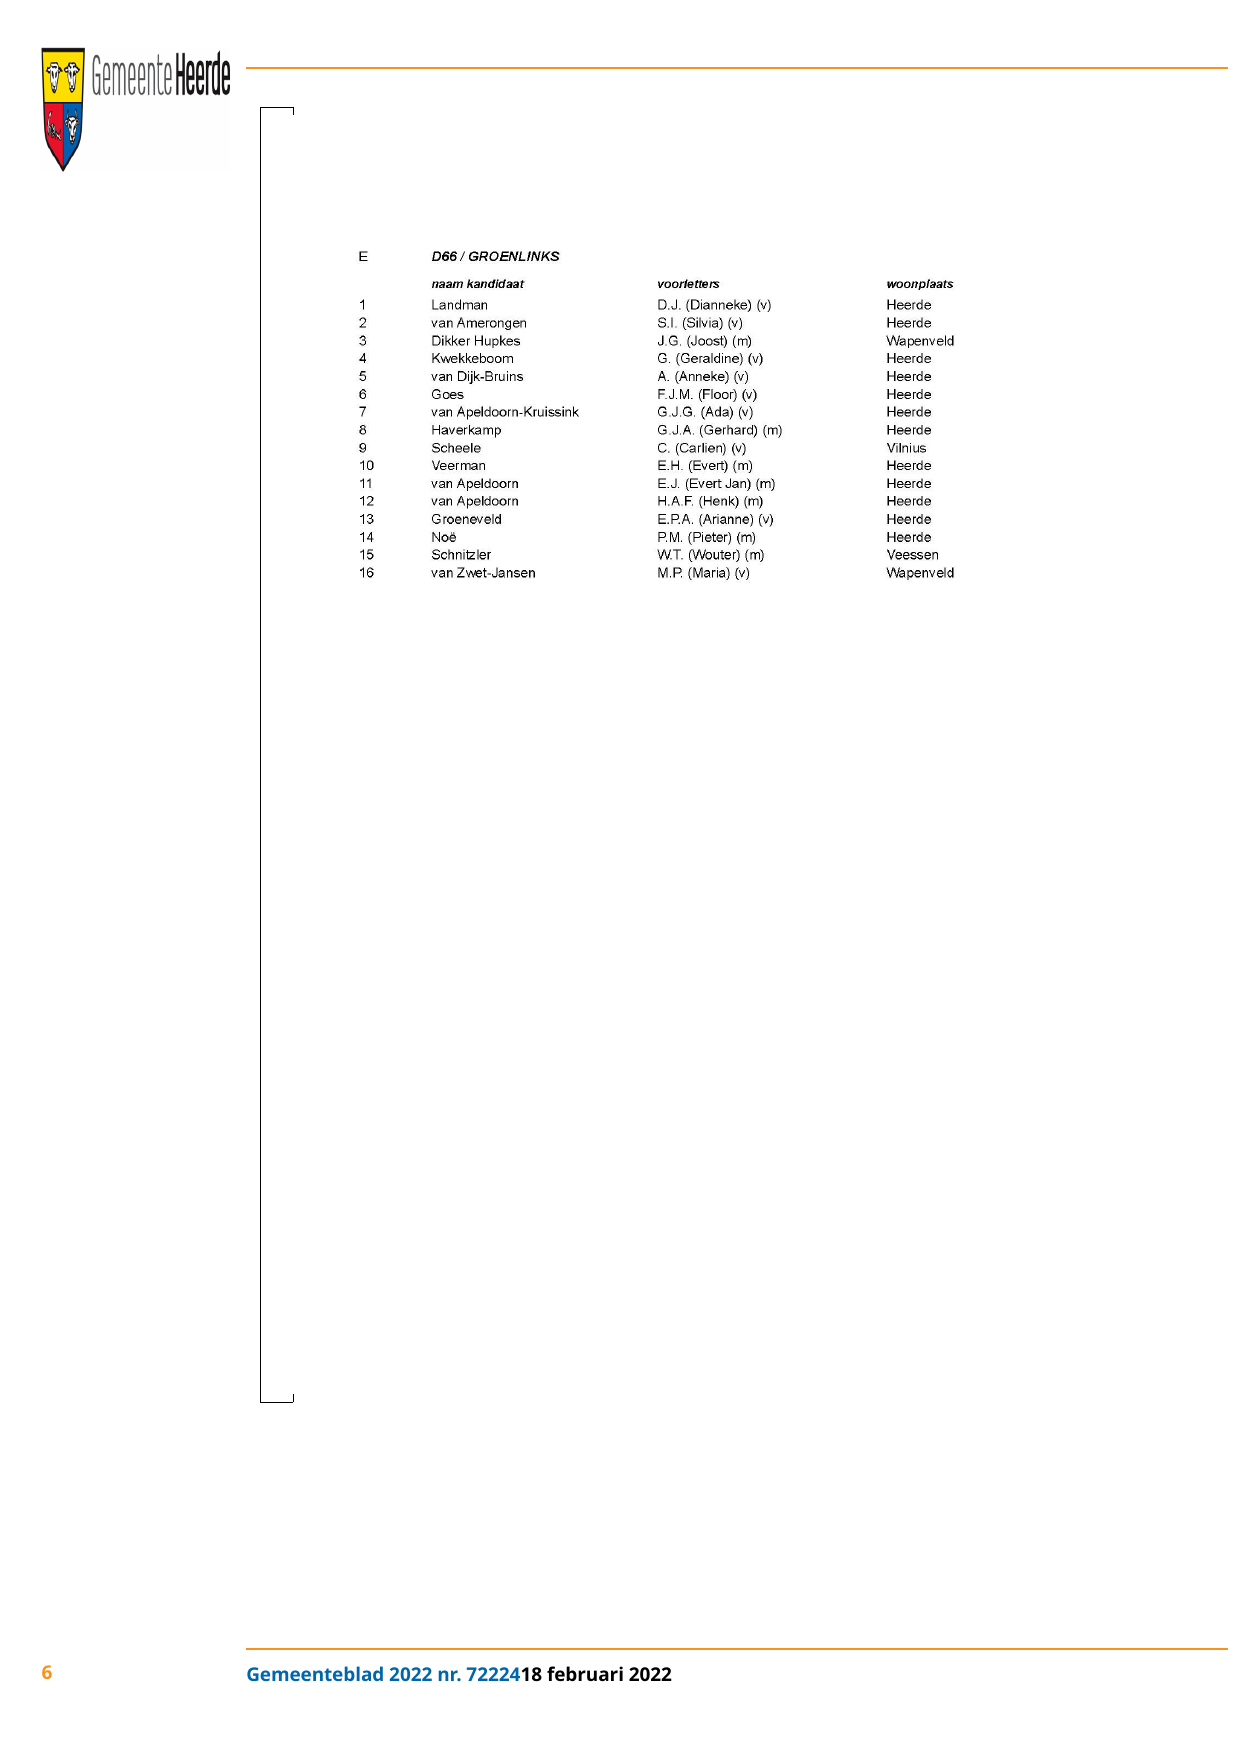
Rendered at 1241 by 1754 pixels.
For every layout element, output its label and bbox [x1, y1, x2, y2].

picture [268, 115, 1173, 1394]
picture [41, 47, 231, 172]
